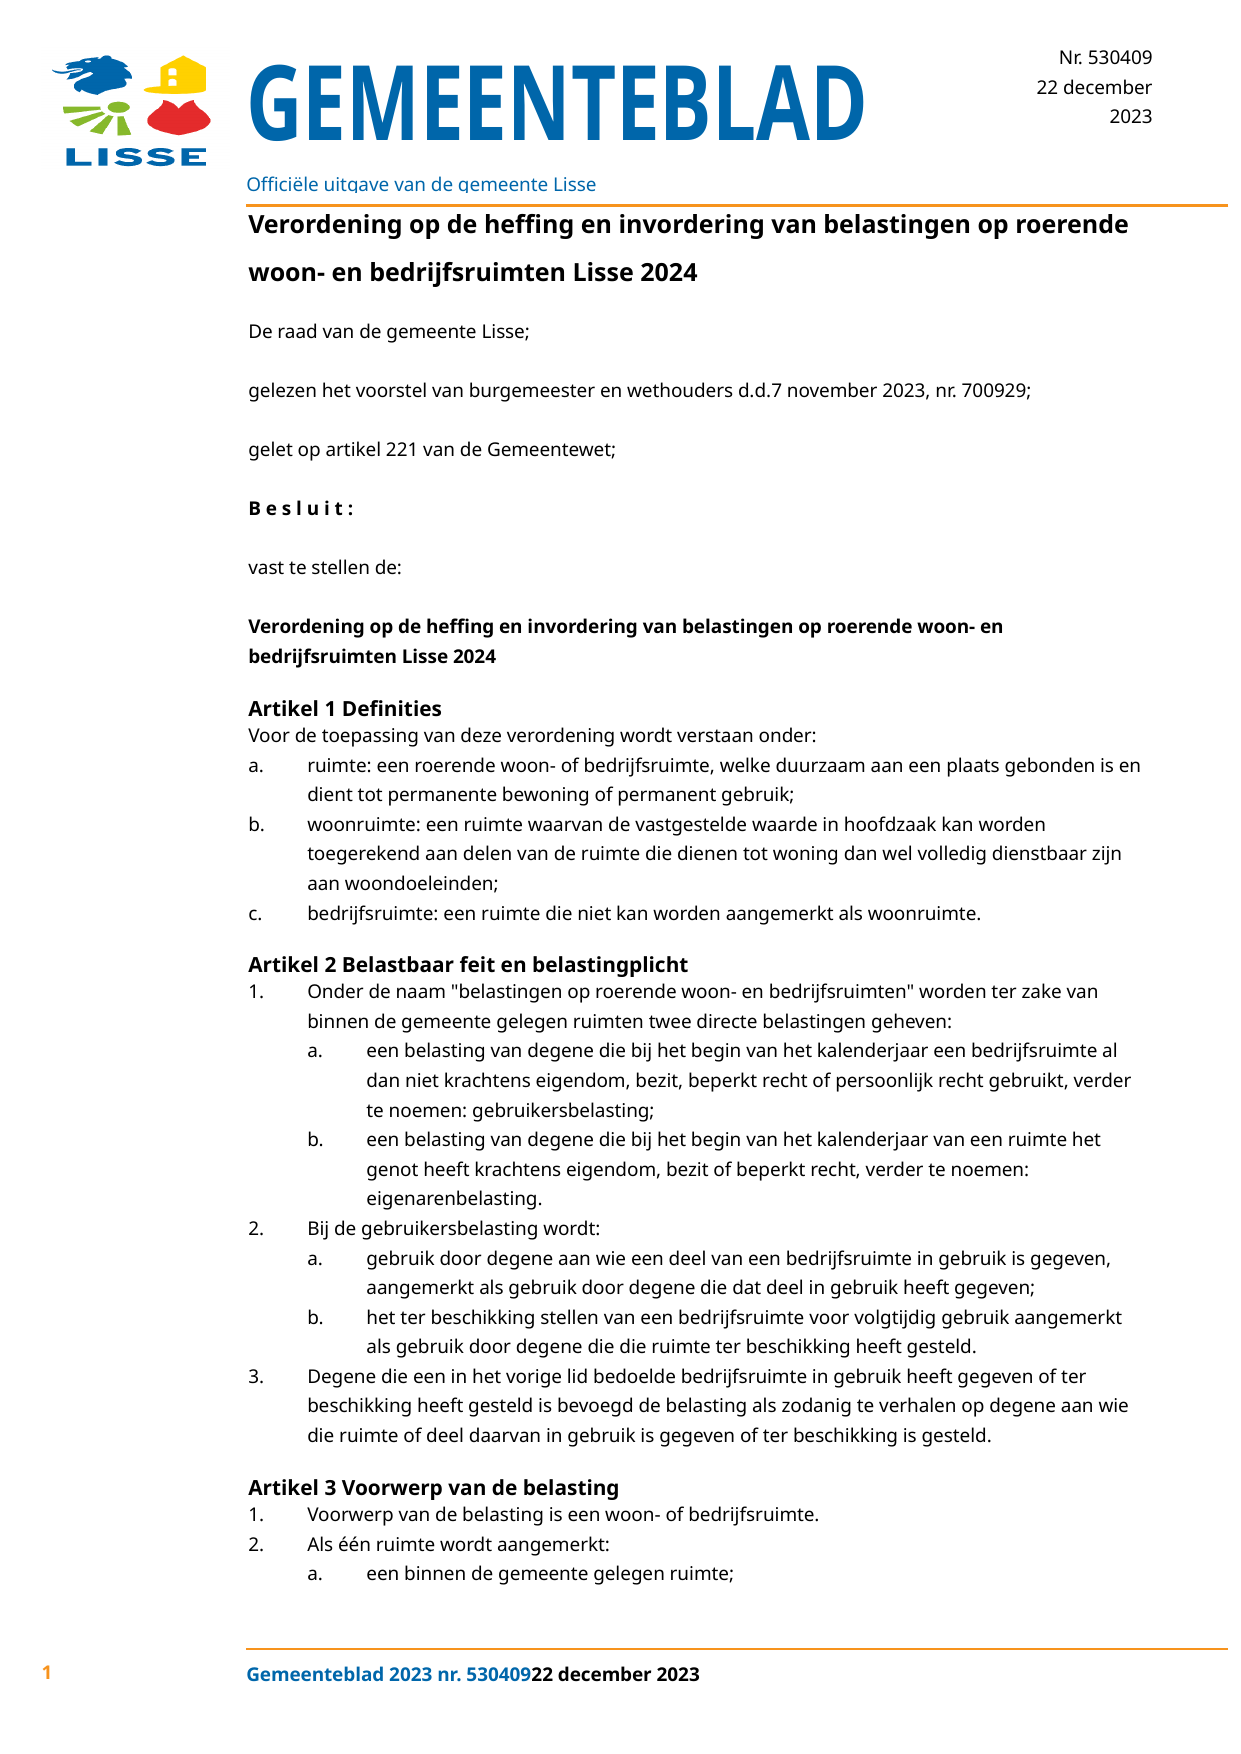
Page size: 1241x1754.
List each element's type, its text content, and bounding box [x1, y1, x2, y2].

list Bij de gebruikersbelasting wordt: [248, 1215, 1152, 1241]
list Degene die een in het vorige lid bedoelde bedrijfsruimte in gebruik heeft gegeven of ter beschikking heeft gesteld is bevoegd de belasting als zodanig te verhalen op degene aan wie die ruimte of deel daarvan in gebruik is gegeven of ter beschikking is gesteld. [248, 1363, 1152, 1448]
text Voor de toepassing van deze verordening wordt verstaan onder: [248, 722, 1152, 748]
text Artikel 2 Belastbaar feit en belastingplicht [248, 950, 1152, 978]
list een binnen de gemeente gelegen ruimte; [307, 1560, 1152, 1586]
list Als één ruimte wordt aangemerkt: [248, 1531, 1152, 1556]
list ruimte: een roerende woon- of bedrijfsruimte, welke duurzaam aan een plaats gebonden is en dient tot permanente bewoning of permanent gebruik; [248, 752, 1152, 807]
text gelezen het voorstel van burgemeester en wethouders d.d.7 november 2023, nr. 700929; [248, 377, 1152, 403]
text B e s l u i t : [248, 495, 1152, 521]
text De raad van de gemeente Lisse; [248, 318, 1152, 344]
list bedrijfsruimte: een ruimte die niet kan worden aangemerkt als woonruimte. [248, 900, 1152, 925]
list het ter beschikking stellen van een bedrijfsruimte voor volgtijdig gebruik aangemerkt als gebruik door degene die die ruimte ter beschikking heeft gesteld. [307, 1304, 1152, 1359]
text Verordening op de heffing en invordering van belastingen op roerende woon- en bedrijfsruimten Lisse 2024 [248, 614, 1152, 669]
text Artikel 3 Voorwerp van de belasting [248, 1473, 1152, 1501]
text vast te stellen de: [248, 554, 1152, 580]
list een belasting van degene die bij het begin van het kalenderjaar van een ruimte het genot heeft krachtens eigendom, bezit of beperkt recht, verder te noemen: eigenarenbelasting. [307, 1126, 1152, 1211]
text Artikel 1 Definities [248, 694, 1152, 722]
list woonruimte: een ruimte waarvan de vastgestelde waarde in hoofdzaak kan worden toegerekend aan delen van de ruimte die dienen tot woning dan wel volledig dienstbaar zijn aan woondoeleinden; [248, 811, 1152, 896]
text gelet op artikel 221 van de Gemeentewet; [248, 436, 1152, 462]
list Onder de naam "belastingen op roerende woon- en bedrijfsruimten" worden ter zake van binnen de gemeente gelegen ruimten twee directe belastingen geheven: [248, 978, 1152, 1034]
list gebruik door degene aan wie een deel van een bedrijfsruimte in gebruik is gegeven, aangemerkt als gebruik door degene die dat deel in gebruik heeft gegeven; [307, 1245, 1152, 1300]
picture [41, 47, 231, 172]
list een belasting van degene die bij het begin van het kalenderjaar een bedrijfsruimte al dan niet krachtens eigendom, bezit, beperkt recht of persoonlijk recht gebruikt, verder te noemen: gebruikersbelasting; [307, 1038, 1152, 1123]
list Voorwerp van de belasting is een woon- of bedrijfsruimte. [248, 1501, 1152, 1527]
text Verordening op de heffing en invordering van belastingen op roerende woon- en bedrijfsruimten Lisse 2024 [248, 207, 1152, 288]
